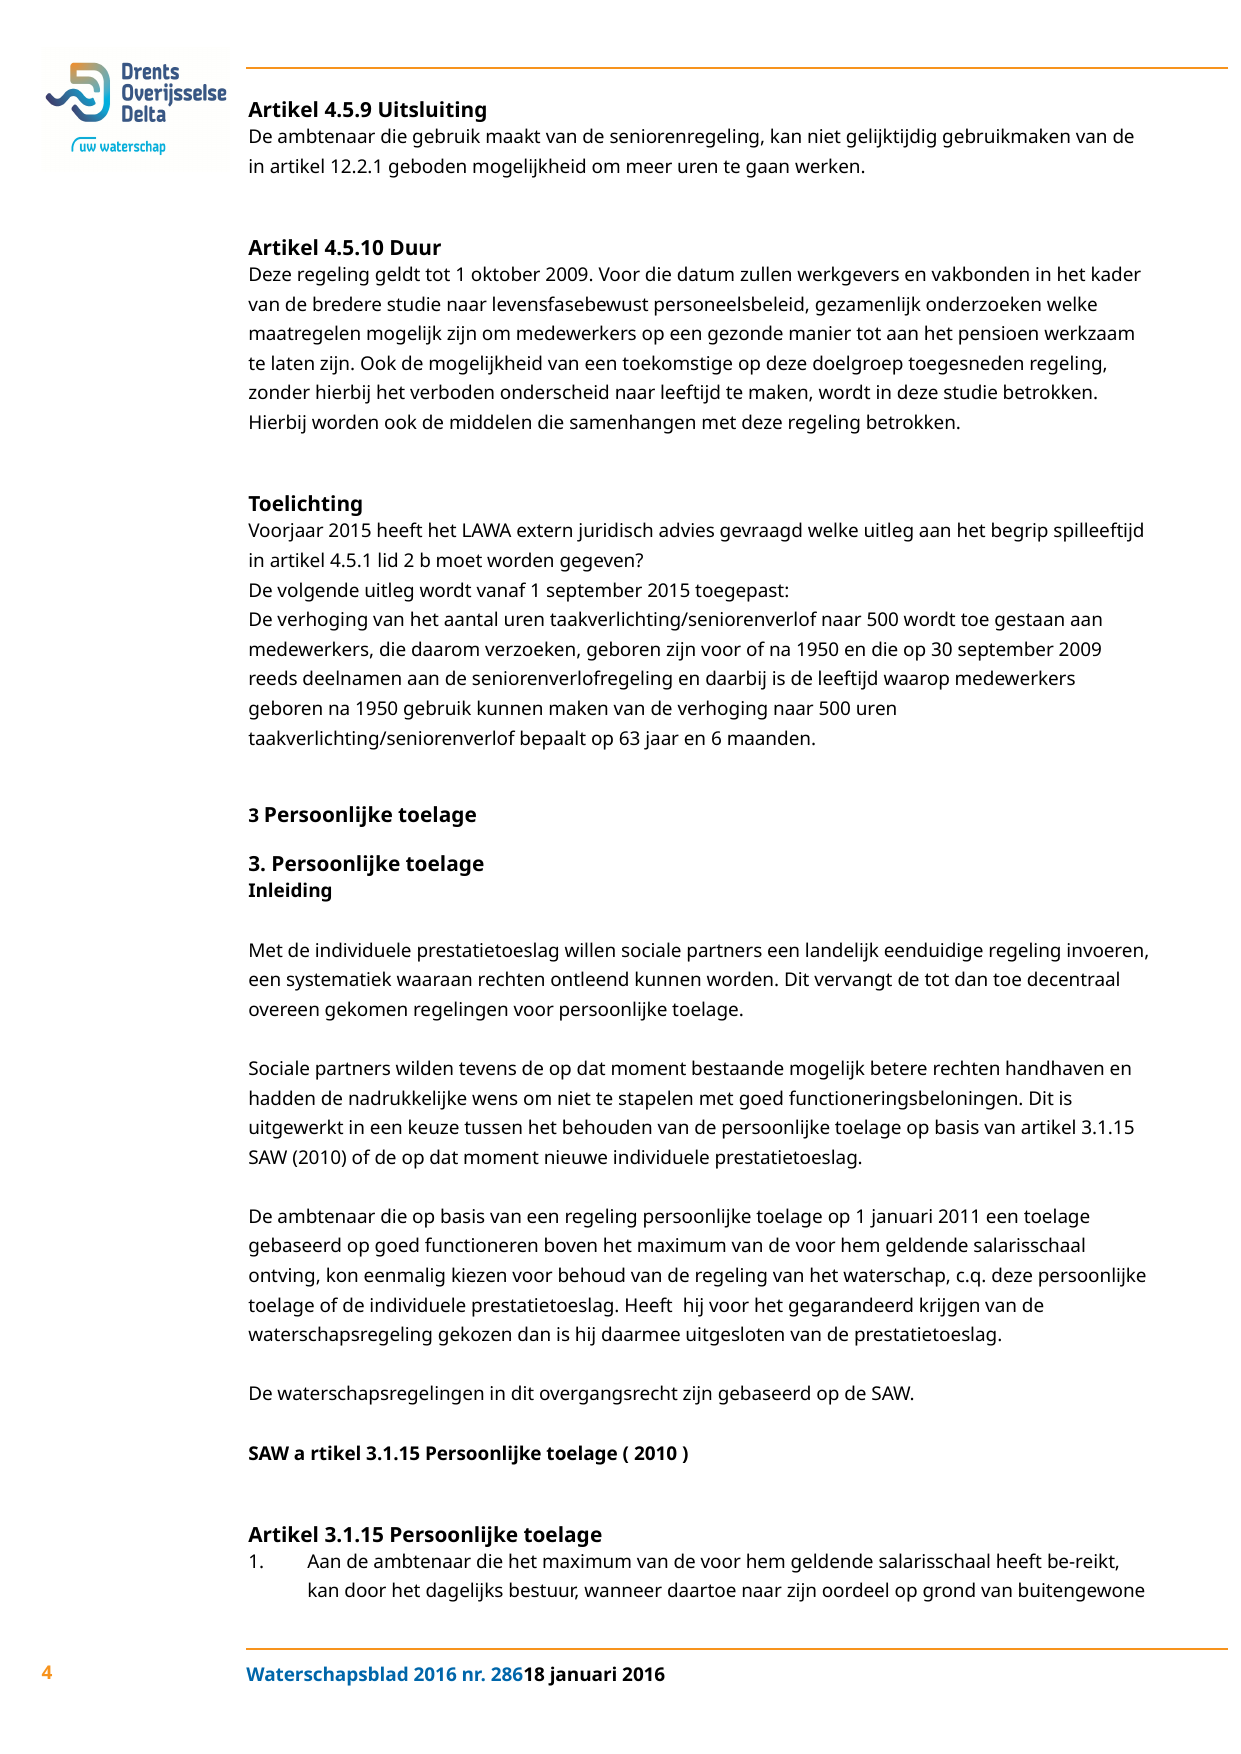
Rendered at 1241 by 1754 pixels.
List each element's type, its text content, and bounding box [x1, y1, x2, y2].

text De ambtenaar die op basis van een regeling persoonlijke toelage op 1 januari 2011 een toelage gebaseerd op goed functioneren boven het maximum van de voor hem geldende salarisschaal ontving, kon eenmalig kiezen voor behoud van de regeling van het waterschap, c.q. deze persoonlijke toelage of de individuele prestatietoeslag. Heeft hij voor het gegarandeerd krijgen van de waterschapsregeling gekozen dan is hij daarmee uitgesloten van de prestatietoeslag. [248, 1203, 1152, 1347]
text Artikel 4.5.10 Duur [248, 233, 1152, 261]
text De verhoging van het aantal uren taakverlichting/seniorenverlof naar 500 wordt toe gestaan aan medewerkers, die daarom verzoeken, geboren zijn voor of na 1950 en die op 30 september 2009 reeds deelnamen aan de seniorenverlofregeling en daarbij is de leeftijd waarop medewerkers geboren na 1950 gebruik kunnen maken van de verhoging naar 500 uren taakverlichting/seniorenverlof bepaalt op 63 jaar en 6 maanden. [248, 606, 1152, 750]
text De ambtenaar die gebruik maakt van de seniorenregeling, kan niet gelijktijdig gebruikmaken van de in artikel 12.2.1 geboden mogelijkheid om meer uren te gaan werken. [248, 123, 1152, 178]
list Aan de ambtenaar die het maximum van de voor hem geldende salarisschaal heeft be-reikt, kan door het dagelijks bestuur, wanneer daartoe naar zijn oordeel op grond van buitengewone [248, 1548, 1152, 1603]
text SAW a rtikel 3.1.15 Persoonlijke toelage ( 2010 ) [248, 1440, 1152, 1465]
text Sociale partners wilden tevens de op dat moment bestaande mogelijk betere rechten handhaven en hadden de nadrukkelijke wens om niet te stapelen met goed functioneringsbeloningen. Dit is uitgewerkt in een keuze tussen het behouden van de persoonlijke toelage op basis van artikel 3.1.15 SAW (2010) of de op dat moment nieuwe individuele prestatietoeslag. [248, 1055, 1152, 1169]
text De volgende uitleg wordt vanaf 1 september 2015 toegepast: [248, 577, 1152, 602]
text De waterschapsregelingen in dit overgangsrecht zijn gebaseerd op de SAW. [248, 1381, 1152, 1406]
text Inleiding [248, 878, 1152, 903]
text Deze regeling geldt tot 1 oktober 2009. Voor die datum zullen werkgevers en vakbonden in het kader van de bredere studie naar levensfasebewust personeelsbeleid, gezamenlijk onderzoeken welke maatregelen mogelijk zijn om medewerkers op een gezonde manier tot aan het pensioen werkzaam te laten zijn. Ook de mogelijkheid van een toekomstige op deze doelgroep toegesneden regeling, zonder hierbij het verboden onderscheid naar leeftijd te maken, wordt in deze studie betrokken. Hierbij worden ook de middelen die samenhangen met deze regeling betrokken. [248, 261, 1152, 435]
text Met de individuele prestatietoeslag willen sociale partners een landelijk eenduidige regeling invoeren, een systematiek waaraan rechten ontleend kunnen worden. Dit vervangt de tot dan toe decentraal overeen gekomen regelingen voor persoonlijke toelage. [248, 937, 1152, 1022]
text Voorjaar 2015 heeft het LAWA extern juridisch advies gevraagd welke uitleg aan het begrip spilleeftijd in artikel 4.5.1 lid 2 b moet worden gegeven? [248, 518, 1152, 573]
text Toelichting [248, 489, 1152, 518]
text 3 Persoonlijke toelage [248, 800, 1152, 828]
text Artikel 4.5.9 Uitsluiting [248, 95, 1152, 123]
picture [41, 47, 231, 172]
text Artikel 3.1.15 Persoonlijke toelage [248, 1520, 1152, 1548]
text 3. Persoonlijke toelage [248, 849, 1152, 878]
